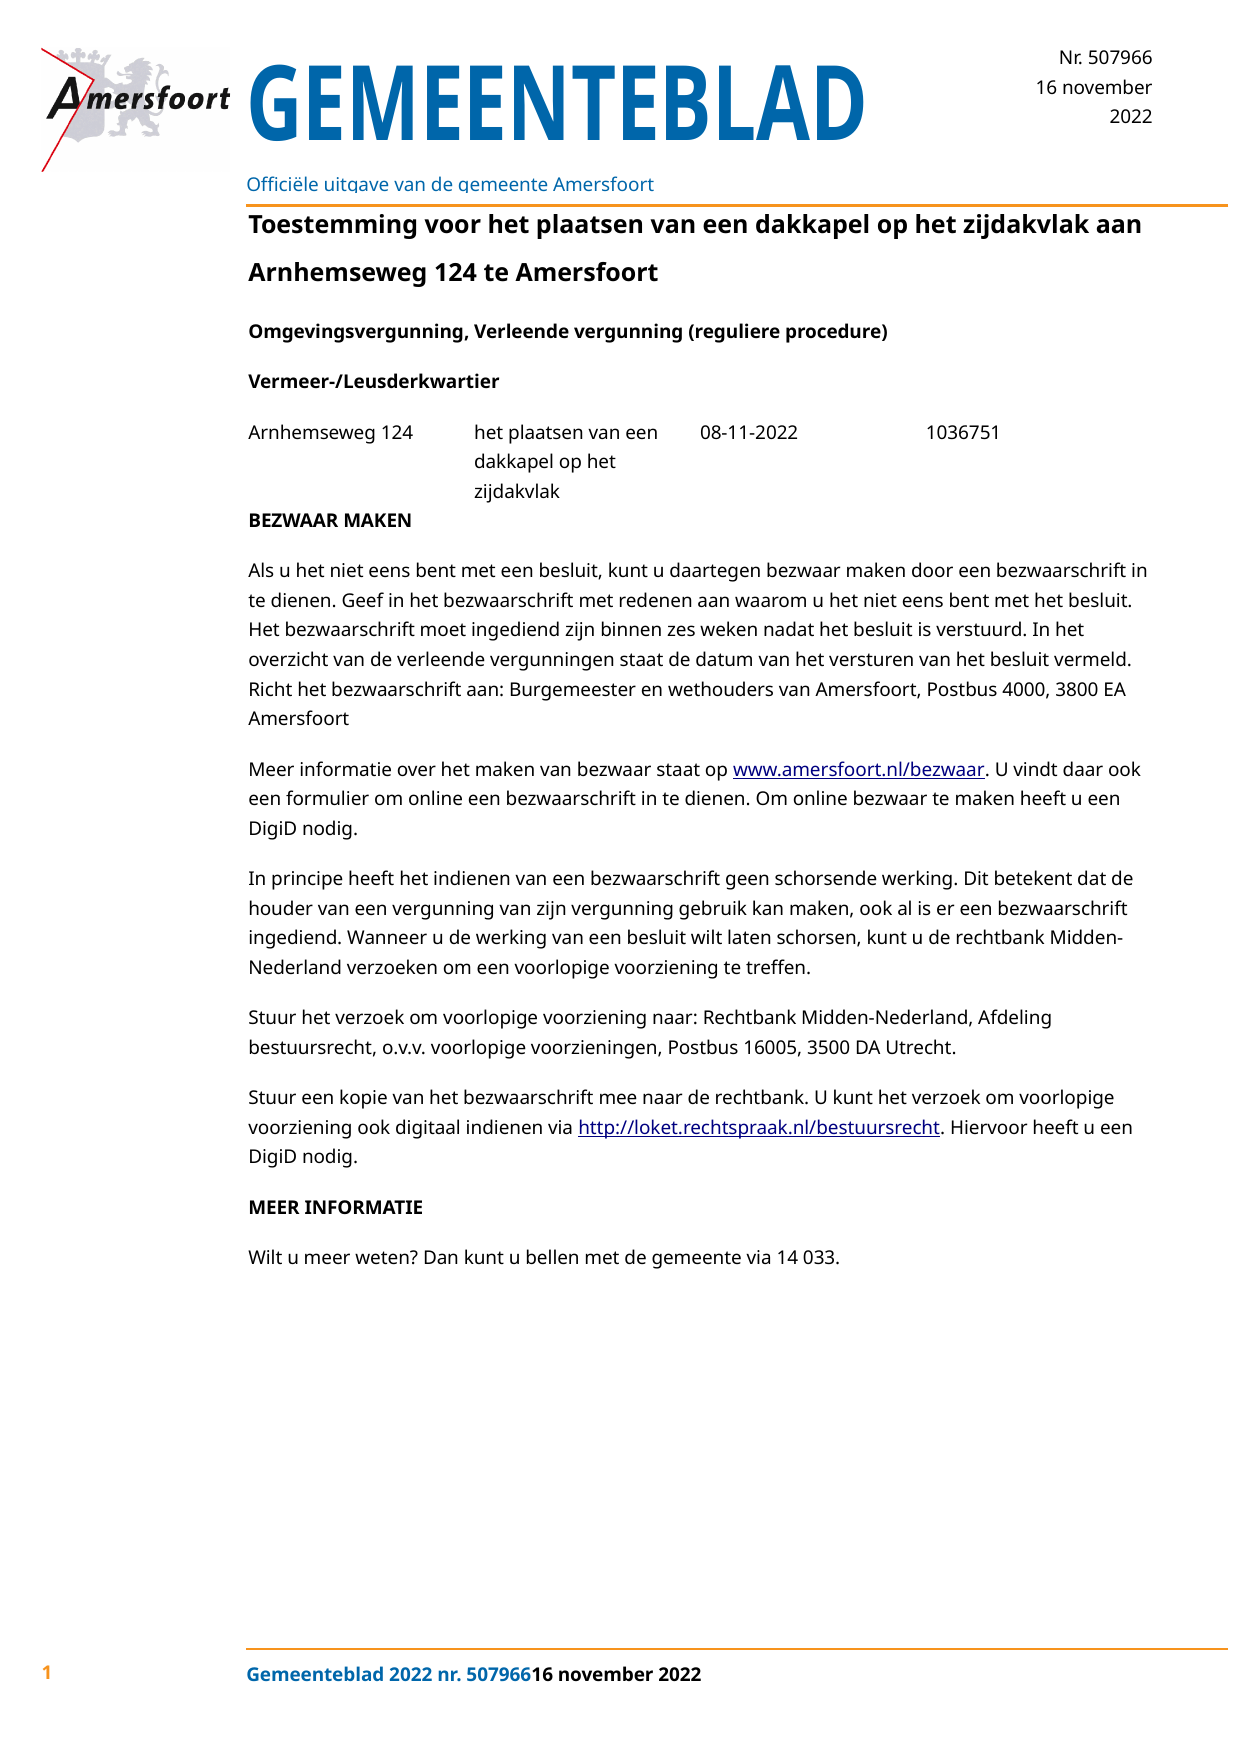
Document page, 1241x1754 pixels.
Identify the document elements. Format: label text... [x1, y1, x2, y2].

table_header 08-11-2022 [700, 419, 926, 504]
text BEZWAAR MAKEN [248, 507, 1152, 533]
text Toestemming voor het plaatsen van een dakkapel op het zijdakvlak aan Arnhemseweg 124 te Amersfoort [248, 207, 1152, 288]
text Als u het niet eens bent met een besluit, kunt u daartegen bezwaar maken door een bezwaarschrift in te dienen. Geef in het bezwaarschrift met redenen aan waarom u het niet eens bent met het besluit. Het bezwaarschrift moet ingediend zijn binnen zes weken nadat het besluit is verstuurd. In het overzicht van de verleende vergunningen staat de datum van het versturen van het besluit vermeld. Richt het bezwaarschrift aan: Burgemeester en wethouders van Amersfoort, Postbus 4000, 3800 EA Amersfoort [248, 557, 1152, 731]
text Wilt u meer weten? Dan kunt u bellen met de gemeente via 14 033. [248, 1244, 1152, 1270]
text Vermeer-/Leusderkwartier [248, 368, 1152, 394]
text Meer informatie over het maken van bezwaar staat op www.amersfoort.nl/bezwaar. U vindt daar ook een formulier om online een bezwaarschrift in te dienen. Om online bezwaar te maken heeft u een DigiD nodig. [248, 756, 1152, 841]
text In principe heeft het indienen van een bezwaarschrift geen schorsende werking. Dit betekent dat de houder van een vergunning van zijn vergunning gebruik kan maken, ook al is er een bezwaarschrift ingediend. Wanneer u de werking van een besluit wilt laten schorsen, kunt u de rechtbank Midden-Nederland verzoeken om een voorlopige voorziening te treffen. [248, 865, 1152, 980]
text Stuur het verzoek om voorlopige voorziening naar: Rechtbank Midden-Nederland, Afdeling bestuursrecht, o.v.v. voorlopige voorzieningen, Postbus 16005, 3500 DA Utrecht. [248, 1004, 1152, 1060]
text Omgevingsvergunning, Verleende vergunning (reguliere procedure) [248, 318, 1152, 344]
text MEER INFORMATIE [248, 1194, 1152, 1220]
table_header Arnhemseweg 124 [248, 419, 474, 504]
table_header 1036751 [926, 419, 1152, 504]
table_header het plaatsen van een dakkapel op het zijdakvlak [474, 419, 700, 504]
picture [41, 47, 231, 172]
text Stuur een kopie van het bezwaarschrift mee naar de rechtbank. U kunt het verzoek om voorlopige voorziening ook digitaal indienen via http://loket.rechtspraak.nl/bestuursrecht. Hiervoor heeft u een DigiD nodig. [248, 1084, 1152, 1169]
